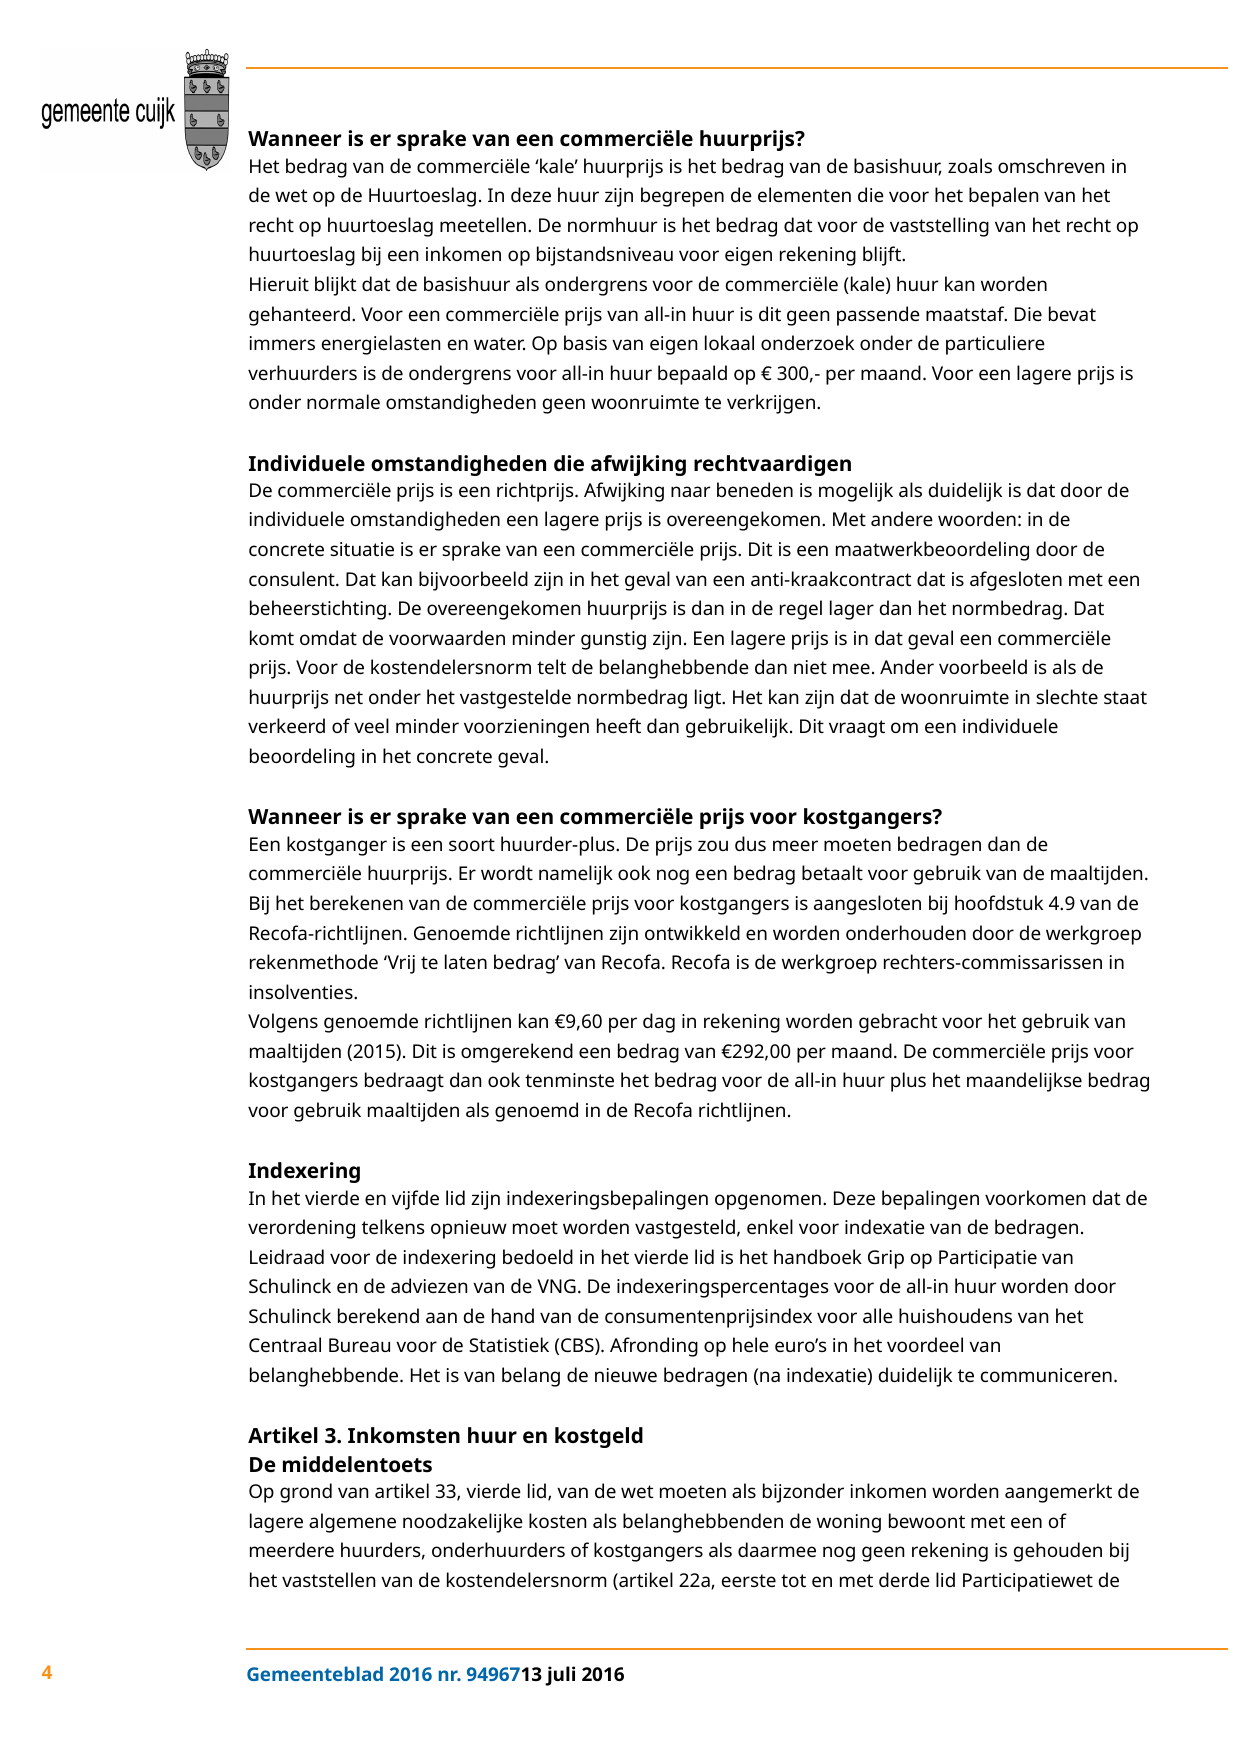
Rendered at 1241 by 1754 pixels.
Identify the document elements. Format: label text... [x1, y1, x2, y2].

text Artikel 3. Inkomsten huur en kostgeld [248, 1421, 1152, 1450]
text Individuele omstandigheden die afwijking rechtvaardigen [248, 449, 1152, 477]
picture [41, 47, 231, 172]
text In het vierde en vijfde lid zijn indexeringsbepalingen opgenomen. Deze bepalingen voorkomen dat de verordening telkens opnieuw moet worden vastgesteld, enkel voor indexatie van de bedragen. Leidraad voor de indexering bedoeld in het vierde lid is het handboek Grip op Participatie van Schulinck en de adviezen van de VNG. De indexeringspercentages voor de all-in huur worden door Schulinck berekend aan de hand van de consumentenprijsindex voor alle huishoudens van het Centraal Bureau voor de Statistiek (CBS). Afronding op hele euro’s in het voordeel van belanghebbende. Het is van belang de nieuwe bedragen (na indexatie) duidelijk te communiceren. [248, 1185, 1152, 1388]
text Volgens genoemde richtlijnen kan €9,60 per dag in rekening worden gebracht voor het gebruik van maaltijden (2015). Dit is omgerekend een bedrag van €292,00 per maand. De commerciële prijs voor kostgangers bedraagt dan ook tenminste het bedrag voor de all-in huur plus het maandelijkse bedrag voor gebruik maaltijden als genoemd in de Recofa richtlijnen. [248, 1008, 1152, 1123]
text De middelentoets [248, 1450, 1152, 1478]
text Wanneer is er sprake van een commerciële huurprijs? [248, 124, 1152, 153]
text Op grond van artikel 33, vierde lid, van de wet moeten als bijzonder inkomen worden aangemerkt de lagere algemene noodzakelijke kosten als belanghebbenden de woning bewoont met een of meerdere huurders, onderhuurders of kostgangers als daarmee nog geen rekening is gehouden bij het vaststellen van de kostendelersnorm (artikel 22a, eerste tot en met derde lid Participatiewet de [248, 1478, 1152, 1593]
text Wanneer is er sprake van een commerciële prijs voor kostgangers? [248, 802, 1152, 831]
text Hieruit blijkt dat de basishuur als ondergrens voor de commerciële (kale) huur kan worden gehanteerd. Voor een commerciële prijs van all-in huur is dit geen passende maatstaf. Die bevat immers energielasten en water. Op basis van eigen lokaal onderzoek onder de particuliere verhuurders is de ondergrens voor all-in huur bepaald op € 300,- per maand. Voor een lagere prijs is onder normale omstandigheden geen woonruimte te verkrijgen. [248, 271, 1152, 415]
text Het bedrag van de commerciële ‘kale’ huurprijs is het bedrag van de basishuur, zoals omschreven in de wet op de Huurtoeslag. In deze huur zijn begrepen de elementen die voor het bepalen van het recht op huurtoeslag meetellen. De normhuur is het bedrag dat voor de vaststelling van het recht op huurtoeslag bij een inkomen op bijstandsniveau voor eigen rekening blijft. [248, 153, 1152, 267]
text De commerciële prijs is een richtprijs. Afwijking naar beneden is mogelijk als duidelijk is dat door de individuele omstandigheden een lagere prijs is overeengekomen. Met andere woorden: in de concrete situatie is er sprake van een commerciële prijs. Dit is een maatwerkbeoordeling door de consulent. Dat kan bijvoorbeeld zijn in het geval van een anti-kraakcontract dat is afgesloten met een beheerstichting. De overeengekomen huurprijs is dan in de regel lager dan het normbedrag. Dat komt omdat de voorwaarden minder gunstig zijn. Een lagere prijs is in dat geval een commerciële prijs. Voor de kostendelersnorm telt de belanghebbende dan niet mee. Ander voorbeeld is als de huurprijs net onder het vastgestelde normbedrag ligt. Het kan zijn dat de woonruimte in slechte staat verkeerd of veel minder voorzieningen heeft dan gebruikelijk. Dit vraagt om een individuele beoordeling in het concrete geval. [248, 477, 1152, 769]
text Indexering [248, 1156, 1152, 1185]
text Een kostganger is een soort huurder-plus. De prijs zou dus meer moeten bedragen dan de commerciële huurprijs. Er wordt namelijk ook nog een bedrag betaalt voor gebruik van de maaltijden. Bij het berekenen van de commerciële prijs voor kostgangers is aangesloten bij hoofdstuk 4.9 van de Recofa-richtlijnen. Genoemde richtlijnen zijn ontwikkeld en worden onderhouden door de werkgroep rekenmethode ‘Vrij te laten bedrag’ van Recofa. Recofa is de werkgroep rechters-commissarissen in insolventies. [248, 831, 1152, 1004]
